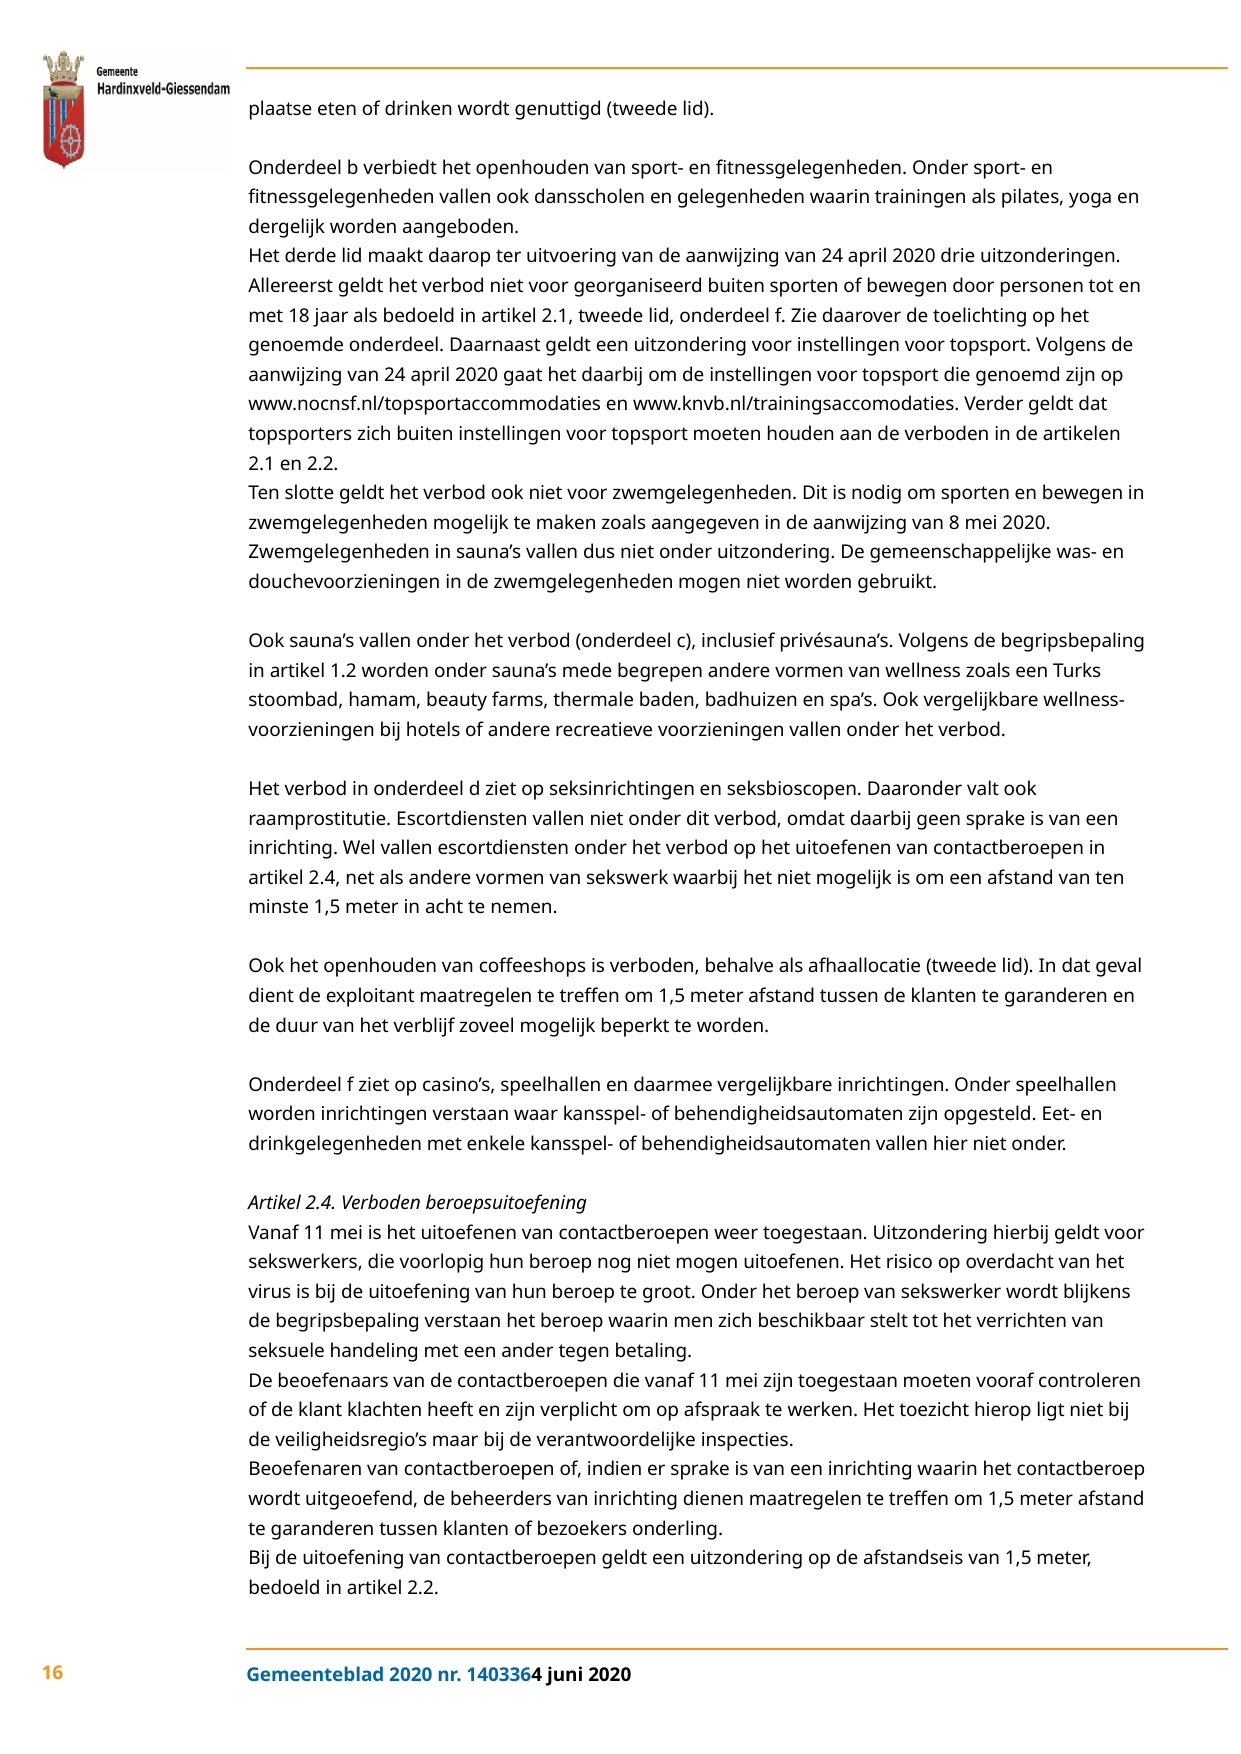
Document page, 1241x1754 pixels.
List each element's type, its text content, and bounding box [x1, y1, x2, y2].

text Het derde lid maakt daarop ter uitvoering van de aanwijzing van 24 april 2020 drie uitzonderingen. Allereerst geldt het verbod niet voor georganiseerd buiten sporten of bewegen door personen tot en met 18 jaar als bedoeld in artikel 2.1, tweede lid, onderdeel f. Zie daarover de toelichting op het genoemde onderdeel. Daarnaast geldt een uitzondering voor instellingen voor topsport. Volgens de aanwijzing van 24 april 2020 gaat het daarbij om de instellingen voor topsport die genoemd zijn op www.nocnsf.nl/topsportaccommodaties en www.knvb.nl/trainingsaccomodaties. Verder geldt dat topsporters zich buiten instellingen voor topsport moeten houden aan de verboden in de artikelen 2.1 en 2.2. [248, 243, 1152, 476]
text Onderdeel b verbiedt het openhouden van sport- en fitnessgelegenheden. Onder sport- en fitnessgelegenheden vallen ook dansscholen en gelegenheden waarin trainingen als pilates, yoga en dergelijk worden aangeboden. [248, 154, 1152, 239]
text Ook het openhouden van coffeeshops is verboden, behalve als afhaallocatie (tweede lid). In dat geval dient de exploitant maatregelen te treffen om 1,5 meter afstand tussen de klanten te garanderen en de duur van het verblijf zoveel mogelijk beperkt te worden. [248, 953, 1152, 1038]
text Beoefenaren van contactberoepen of, indien er sprake is van een inrichting waarin het contactberoep wordt uitgeoefend, de beheerders van inrichting dienen maatregelen te treffen om 1,5 meter afstand te garanderen tussen klanten of bezoekers onderling. [248, 1456, 1152, 1541]
text De beoefenaars van de contactberoepen die vanaf 11 mei zijn toegestaan moeten vooraf controleren of de klant klachten heeft en zijn verplicht om op afspraak te werken. Het toezicht hierop ligt niet bij de veiligheidsregio’s maar bij de verantwoordelijke inspecties. [248, 1367, 1152, 1452]
text Bij de uitoefening van contactberoepen geldt een uitzondering op de afstandseis van 1,5 meter, bedoeld in artikel 2.2. [248, 1544, 1152, 1600]
text Het verbod in onderdeel d ziet op seksinrichtingen en seksbioscopen. Daaronder valt ook raamprostitutie. Escortdiensten vallen niet onder dit verbod, omdat daarbij geen sprake is van een inrichting. Wel vallen escortdiensten onder het verbod op het uitoefenen van contactberoepen in artikel 2.4, net als andere vormen van sekswerk waarbij het niet mogelijk is om een afstand van ten minste 1,5 meter in acht te nemen. [248, 775, 1152, 919]
text Onderdeel f ziet op casino’s, speelhallen en daarmee vergelijkbare inrichtingen. Onder speelhallen worden inrichtingen verstaan waar kansspel- of behendigheidsautomaten zijn opgesteld. Eet- en drinkgelegenheden met enkele kansspel- of behendigheidsautomaten vallen hier niet onder. [248, 1071, 1152, 1156]
text Ten slotte geldt het verbod ook niet voor zwemgelegenheden. Dit is nodig om sporten en bewegen in zwemgelegenheden mogelijk te maken zoals aangegeven in de aanwijzing van 8 mei 2020. Zwemgelegenheden in sauna’s vallen dus niet onder uitzondering. De gemeenschappelijke was- en douchevoorzieningen in de zwemgelegenheden mogen niet worden gebruikt. [248, 479, 1152, 594]
text Ook sauna’s vallen onder het verbod (onderdeel c), inclusief privésauna’s. Volgens de begripsbepaling in artikel 1.2 worden onder sauna’s mede begrepen andere vormen van wellness zoals een Turks stoombad, hamam, beauty farms, thermale baden, badhuizen en spa’s. Ook vergelijkbare wellness-voorzieningen bij hotels of andere recreatieve voorzieningen vallen onder het verbod. [248, 627, 1152, 742]
text Vanaf 11 mei is het uitoefenen van contactberoepen weer toegestaan. Uitzondering hierbij geldt voor sekswerkers, die voorlopig hun beroep nog niet mogen uitoefenen. Het risico op overdacht van het virus is bij de uitoefening van hun beroep te groot. Onder het beroep van sekswerker wordt blijkens de begripsbepaling verstaan het beroep waarin men zich beschikbaar stelt tot het verrichten van seksuele handeling met een ander tegen betaling. [248, 1219, 1152, 1363]
picture [41, 47, 231, 172]
text plaatse eten of drinken wordt genuttigd (tweede lid). [248, 95, 1152, 121]
text Artikel 2.4. Verboden beroepsuitoefening [248, 1189, 1152, 1215]
